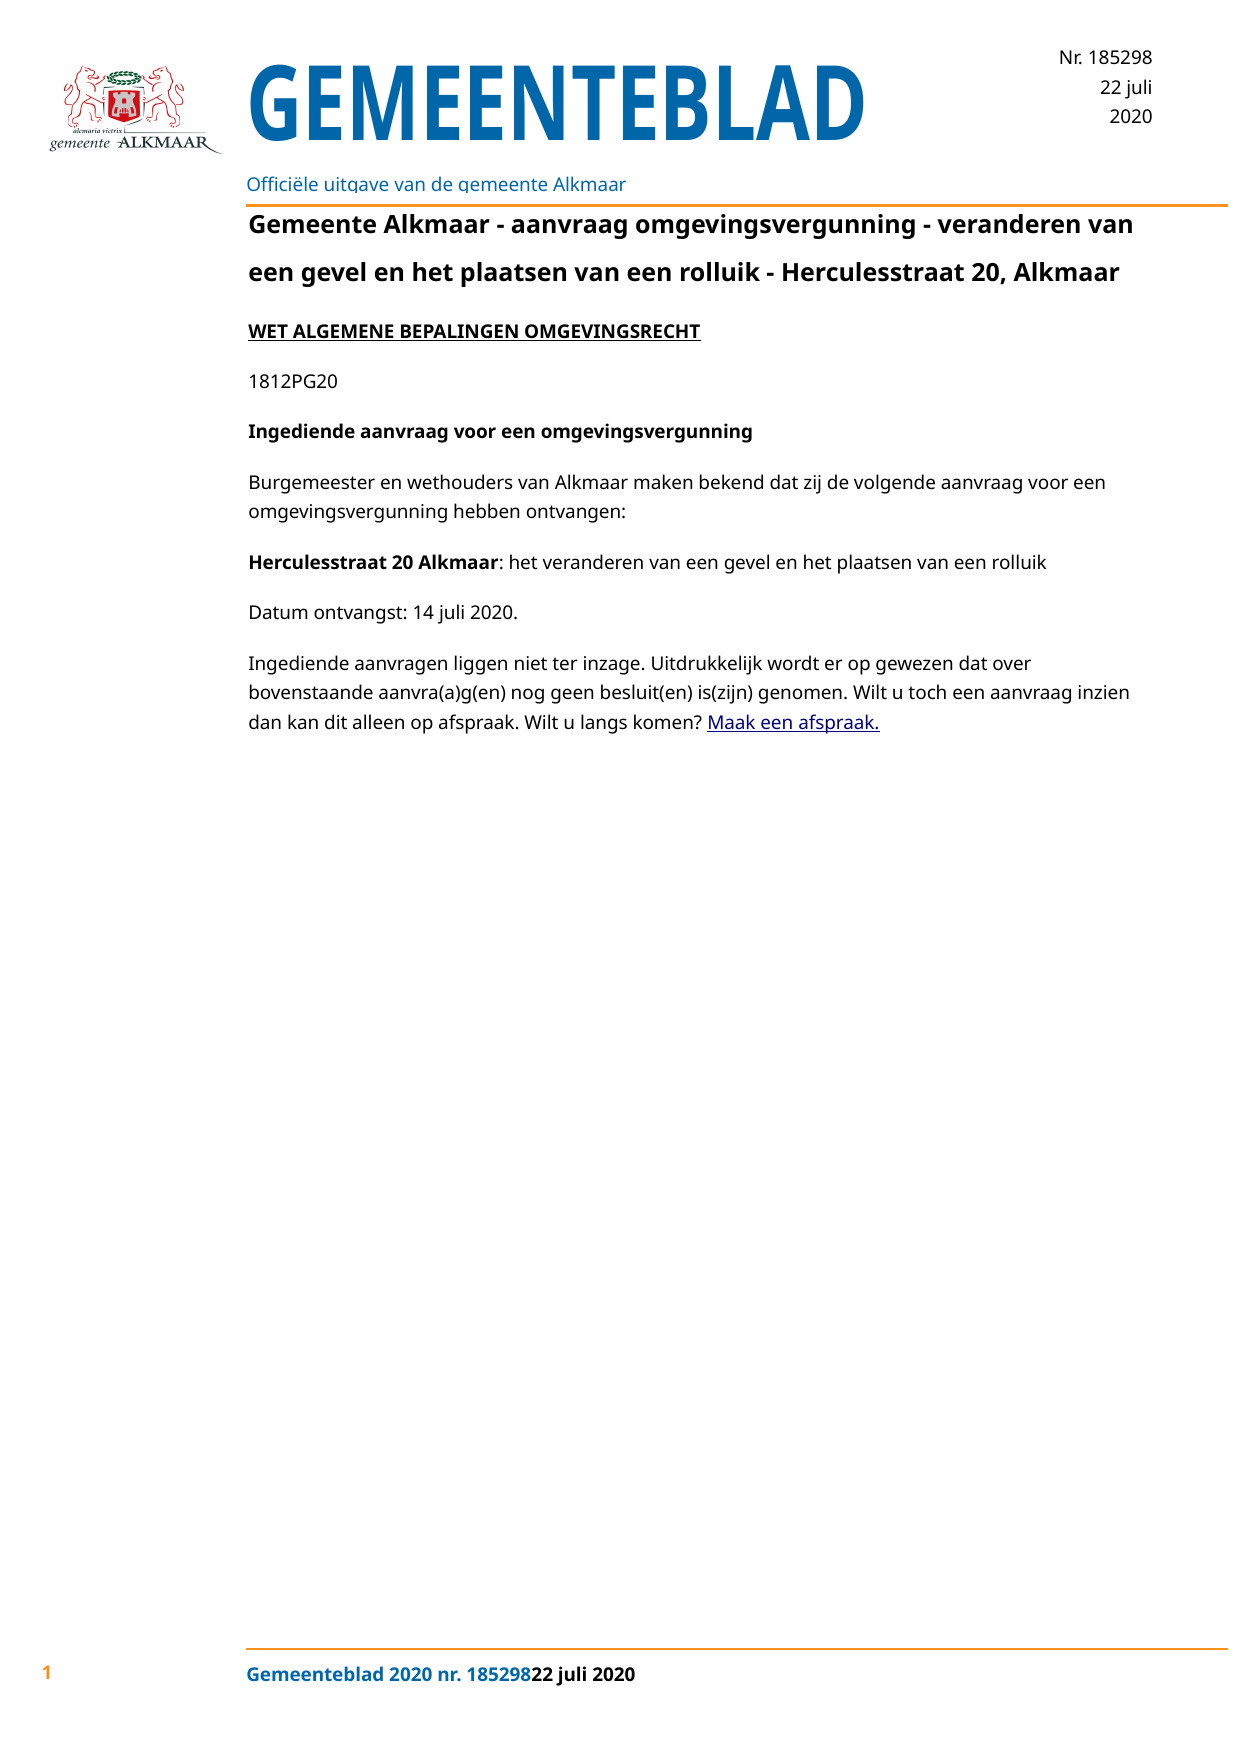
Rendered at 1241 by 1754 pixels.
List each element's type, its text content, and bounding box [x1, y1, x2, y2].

text Ingediende aanvraag voor een omgevingsvergunning [248, 419, 1152, 444]
text Herculesstraat 20 Alkmaar: het veranderen van een gevel en het plaatsen van een rolluik [248, 549, 1152, 575]
text Datum ontvangst: 14 juli 2020. [248, 599, 1152, 625]
text WET ALGEMENE BEPALINGEN OMGEVINGSRECHT [248, 318, 1152, 344]
text Ingediende aanvragen liggen niet ter inzage. Uitdrukkelijk wordt er op gewezen dat over bovenstaande aanvra(a)g(en) nog geen besluit(en) is(zijn) genomen. Wilt u toch een aanvraag inzien dan kan dit alleen op afspraak. Wilt u langs komen? Maak een afspraak. [248, 650, 1152, 735]
picture [41, 47, 231, 172]
text Gemeente Alkmaar - aanvraag omgevingsvergunning - veranderen van een gevel en het plaatsen van een rolluik - Herculesstraat 20, Alkmaar [248, 207, 1152, 288]
text Burgemeester en wethouders van Alkmaar maken bekend dat zij de volgende aanvraag voor een omgevingsvergunning hebben ontvangen: [248, 469, 1152, 524]
text 1812PG20 [248, 368, 1152, 394]
